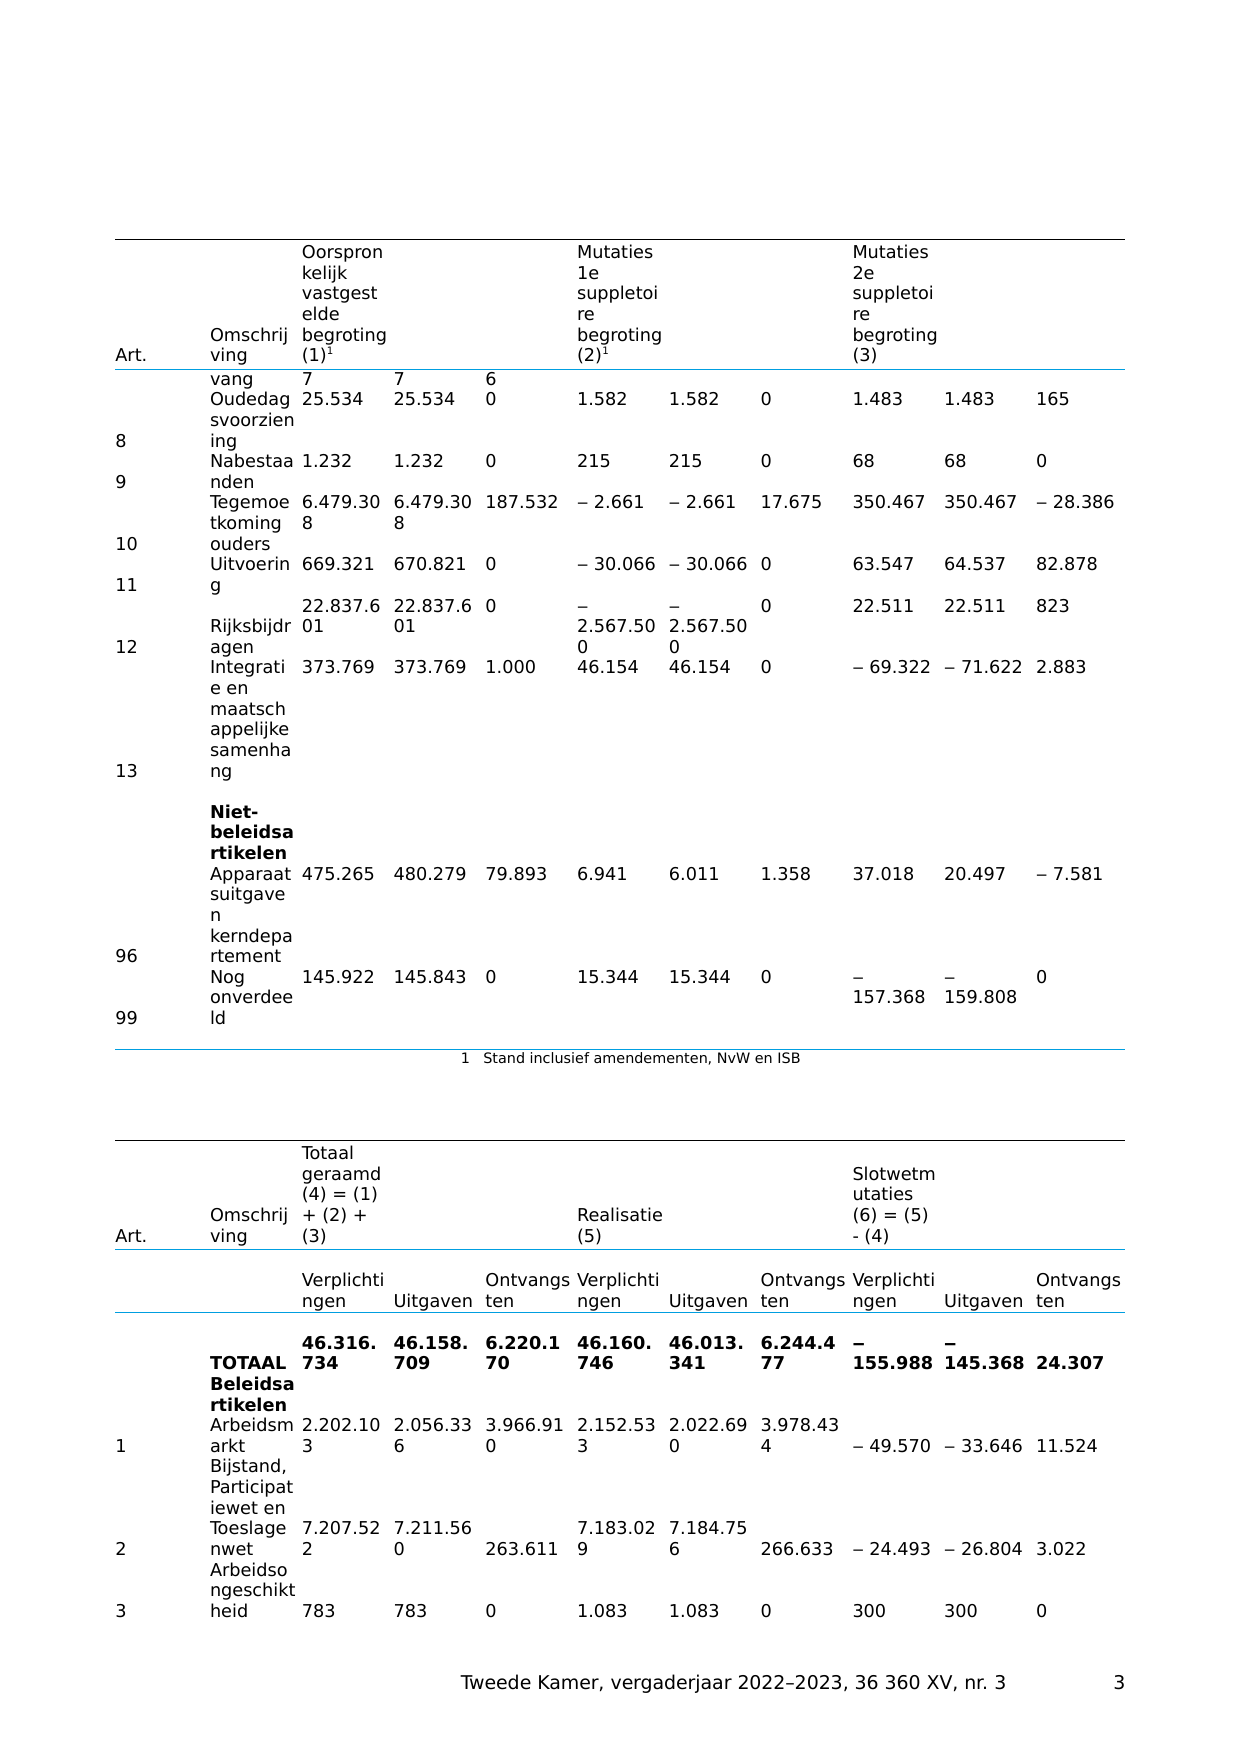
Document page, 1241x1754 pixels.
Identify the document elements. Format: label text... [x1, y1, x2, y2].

table_cell [390, 1141, 482, 1249]
table_cell 6.479.308 [299, 493, 390, 554]
table_cell Arbeidsmarkt [207, 1415, 299, 1456]
table_cell [115, 370, 207, 389]
table_cell ‒ 71.622 [941, 658, 1033, 781]
table_cell [299, 781, 390, 802]
table_cell ‒ 2.567.500 [666, 596, 757, 657]
table_cell 22.511 [941, 596, 1033, 657]
table_cell 0 [482, 967, 574, 1029]
table_cell Omschrijving [207, 240, 299, 369]
table_cell 0 [1033, 451, 1125, 492]
table_cell [482, 1029, 574, 1049]
table_cell [115, 1270, 207, 1311]
table_cell Rijksbijdragen [207, 596, 299, 657]
table_cell [941, 1374, 1033, 1415]
table_cell [666, 1250, 757, 1270]
table_cell 7 [299, 370, 390, 389]
table_cell 145.922 [299, 967, 390, 1029]
table_cell 7.183.029 [574, 1456, 666, 1559]
table_cell ‒ 155.988 [849, 1333, 941, 1374]
table_cell 2.152.533 [574, 1415, 666, 1456]
table_cell 373.769 [390, 658, 482, 781]
table_cell [390, 802, 482, 864]
list Stand inclusief amendementen, NvW en ISB [461, 1050, 1125, 1067]
table_cell [758, 781, 849, 802]
table_cell 0 [482, 1560, 574, 1621]
table_cell 63.547 [849, 554, 941, 596]
table_cell ‒ 69.322 [849, 658, 941, 781]
table_cell [574, 1250, 666, 1270]
table_cell Realisatie (5) [574, 1141, 666, 1249]
table_cell Niet-beleidsartikelen [207, 802, 299, 864]
table_cell [666, 370, 757, 389]
table_cell [299, 1374, 390, 1415]
table_cell 13 [115, 658, 207, 781]
table_cell ‒ 7.581 [1033, 864, 1125, 967]
table_cell [758, 1250, 849, 1270]
table_cell 0 [1033, 967, 1125, 1029]
table_cell [758, 1029, 849, 1049]
table_cell [574, 781, 666, 802]
table_cell 64.537 [941, 554, 1033, 596]
table_cell 2.022.690 [666, 1415, 757, 1456]
table_cell 3.022 [1033, 1456, 1125, 1559]
table_cell [482, 1374, 574, 1415]
table_cell Mutaties 2e suppletoire begroting (3) [849, 240, 941, 369]
table_cell 37.018 [849, 864, 941, 967]
table_cell [666, 240, 757, 369]
table_cell Tegemoetkoming ouders [207, 493, 299, 554]
table_cell Apparaatsuitgaven kerndepartement [207, 864, 299, 967]
table_cell [115, 781, 207, 802]
table_cell ‒ 30.066 [666, 554, 757, 596]
table_cell 145.843 [390, 967, 482, 1029]
table_cell 7.184.756 [666, 1456, 757, 1559]
table_cell [758, 370, 849, 389]
table_cell ‒ 145.368 [941, 1333, 1033, 1374]
table_cell 3.978.434 [758, 1415, 849, 1456]
table_cell ‒ 157.368 [849, 967, 941, 1029]
table_cell 25.534 [390, 389, 482, 451]
table_cell 0 [758, 389, 849, 451]
table_cell 0 [758, 967, 849, 1029]
table_cell [666, 1374, 757, 1415]
table_cell ‒ 2.661 [574, 493, 666, 554]
table_cell 46.154 [574, 658, 666, 781]
table_cell 1.483 [941, 389, 1033, 451]
table_cell [1033, 1250, 1125, 1270]
table_cell [849, 802, 941, 864]
table_cell [390, 1313, 482, 1333]
table_cell ‒ 30.066 [574, 554, 666, 596]
table_cell [941, 802, 1033, 864]
table_cell 187.532 [482, 493, 574, 554]
table_cell Art. [115, 240, 207, 369]
table_cell [299, 802, 390, 864]
table_cell Uitgaven [666, 1270, 757, 1311]
table_cell [1033, 802, 1125, 864]
table_cell TOTAAL [207, 1333, 299, 1374]
table_cell 6 [482, 370, 574, 389]
table_cell Uitgaven [390, 1270, 482, 1311]
table_cell [390, 1250, 482, 1270]
table_cell [1033, 781, 1125, 802]
table_cell Verplichtingen [299, 1270, 390, 1311]
table_cell 22.511 [849, 596, 941, 657]
table_cell [207, 1270, 299, 1311]
table_cell 480.279 [390, 864, 482, 967]
table_cell [758, 1141, 849, 1249]
table_cell 99 [115, 967, 207, 1029]
table_cell [299, 1029, 390, 1049]
table_cell 1.083 [574, 1560, 666, 1621]
table_cell [574, 1313, 666, 1333]
table_cell [115, 802, 207, 864]
table_cell 46.013.341 [666, 1333, 757, 1374]
table_cell [390, 1374, 482, 1415]
table_cell 300 [941, 1560, 1033, 1621]
table_cell [849, 1374, 941, 1415]
table_cell [849, 370, 941, 389]
table_cell [941, 1313, 1033, 1333]
table_cell [482, 1141, 574, 1249]
table_cell Uitvoering [207, 554, 299, 596]
table_cell 350.467 [849, 493, 941, 554]
table_cell 0 [758, 658, 849, 781]
table_cell 350.467 [941, 493, 1033, 554]
table_cell 1.232 [390, 451, 482, 492]
table_cell [849, 1250, 941, 1270]
table_cell [299, 1250, 390, 1270]
table_cell [1033, 1313, 1125, 1333]
table_cell 7.211.560 [390, 1456, 482, 1559]
table_cell 266.633 [758, 1456, 849, 1559]
table_cell 22.837.601 [390, 596, 482, 657]
table_cell [207, 1313, 299, 1333]
table_cell 82.878 [1033, 554, 1125, 596]
table_cell [666, 1141, 757, 1249]
table_cell Ontvangsten [1033, 1270, 1125, 1311]
table_cell 475.265 [299, 864, 390, 967]
table_cell 1.582 [574, 389, 666, 451]
table_header Wijziging van de begrotingsstaten van het ministerie van Sociale Zaken en Werkgelegenheid (XV) voor het jaar 2022 (Slotwet) (bedragen x € 1.000) [115, 191, 1125, 239]
table_cell Arbeidsongeschiktheid [207, 1560, 299, 1621]
table_cell [1033, 370, 1125, 389]
table_cell vang [207, 370, 299, 389]
table_cell 373.769 [299, 658, 390, 781]
table_cell 11 [115, 554, 207, 596]
table_cell [207, 1029, 299, 1049]
table_cell 68 [941, 451, 1033, 492]
table_cell 96 [115, 864, 207, 967]
table_cell [1033, 240, 1125, 369]
table_cell 79.893 [482, 864, 574, 967]
table_cell 0 [758, 596, 849, 657]
table_cell Totaal geraamd (4) = (1) + (2) + (3) [299, 1141, 390, 1249]
table_cell [390, 240, 482, 369]
table_cell 6.244.477 [758, 1333, 849, 1374]
table_cell [941, 1250, 1033, 1270]
table_header Wijziging van de begrotingsstaten van het ministerie van Sociale Zaken en Werkgelegenheid (XV) voor het jaar 2022 (Slotwet) (bedragen x € 1.000) [115, 1092, 1125, 1139]
table_cell 1.582 [666, 389, 757, 451]
table_cell Bijstand, Participatiewet en Toeslagenwet [207, 1456, 299, 1559]
table_cell 3.966.910 [482, 1415, 574, 1456]
table_cell 15.344 [666, 967, 757, 1029]
table_cell Oudedagsvoorziening [207, 389, 299, 451]
table_cell [758, 240, 849, 369]
table_cell [941, 370, 1033, 389]
table_cell [849, 1313, 941, 1333]
table_cell [574, 1029, 666, 1049]
table_cell [666, 1029, 757, 1049]
table_cell ‒ 159.808 [941, 967, 1033, 1029]
table_cell [390, 781, 482, 802]
table_cell 669.321 [299, 554, 390, 596]
table_cell Ontvangsten [482, 1270, 574, 1311]
table_cell 7 [390, 370, 482, 389]
table_cell [390, 1029, 482, 1049]
table_cell ‒ 28.386 [1033, 493, 1125, 554]
table_cell [666, 1313, 757, 1333]
table_cell ‒ 2.661 [666, 493, 757, 554]
table_cell [207, 781, 299, 802]
table_cell [941, 240, 1033, 369]
table_cell Beleidsartikelen [207, 1374, 299, 1415]
table_cell 0 [482, 596, 574, 657]
table_cell 0 [482, 554, 574, 596]
table_cell 7.207.522 [299, 1456, 390, 1559]
table_cell 3 [115, 1560, 207, 1621]
table_cell 670.821 [390, 554, 482, 596]
table_cell 0 [758, 554, 849, 596]
table_cell 2.883 [1033, 658, 1125, 781]
table_cell [1033, 1141, 1125, 1249]
table_cell Oorspronkelijk vastgestelde begroting (1)1 [299, 240, 390, 369]
table_cell Ontvangsten [758, 1270, 849, 1311]
table_cell 1 [115, 1415, 207, 1456]
table_cell 9 [115, 451, 207, 492]
table_cell [941, 781, 1033, 802]
table_cell 6.479.308 [390, 493, 482, 554]
table_cell 46.316.734 [299, 1333, 390, 1374]
table_cell 1.000 [482, 658, 574, 781]
table_cell ‒ 2.567.500 [574, 596, 666, 657]
table_cell [115, 1029, 207, 1049]
table_cell 46.154 [666, 658, 757, 781]
table_cell ‒ 33.646 [941, 1415, 1033, 1456]
table_cell 22.837.601 [299, 596, 390, 657]
table_cell 0 [482, 389, 574, 451]
table_cell 46.160.746 [574, 1333, 666, 1374]
table_cell ‒ 26.804 [941, 1456, 1033, 1559]
table_cell [758, 1374, 849, 1415]
table_cell 0 [482, 451, 574, 492]
table_cell [482, 240, 574, 369]
table_cell 263.611 [482, 1456, 574, 1559]
table_cell 12 [115, 596, 207, 657]
table_cell [482, 781, 574, 802]
table_cell [207, 1250, 299, 1270]
table_cell [574, 370, 666, 389]
table_cell [115, 1333, 207, 1374]
table_cell 24.307 [1033, 1333, 1125, 1374]
table_cell Mutaties 1e suppletoire begroting (2)1 [574, 240, 666, 369]
table_cell 215 [666, 451, 757, 492]
table_cell [666, 781, 757, 802]
table_cell [1033, 1029, 1125, 1049]
table_cell ‒ 49.570 [849, 1415, 941, 1456]
table_cell 823 [1033, 596, 1125, 657]
table_cell [1033, 1374, 1125, 1415]
table_cell 215 [574, 451, 666, 492]
table_cell Integratie en maatschappelijke samenhang [207, 658, 299, 781]
table_cell 1.232 [299, 451, 390, 492]
table_cell [574, 1374, 666, 1415]
table_cell 46.158.709 [390, 1333, 482, 1374]
table_cell 2 [115, 1456, 207, 1559]
table_cell Slotwetmutaties (6) = (5) - (4) [849, 1141, 941, 1249]
table_cell 0 [758, 451, 849, 492]
table_cell [941, 1029, 1033, 1049]
table_cell Uitgaven [941, 1270, 1033, 1311]
table_cell Verplichtingen [849, 1270, 941, 1311]
table_cell 6.220.170 [482, 1333, 574, 1374]
table_cell 8 [115, 389, 207, 451]
table_cell [941, 1141, 1033, 1249]
table_cell ‒ 24.493 [849, 1456, 941, 1559]
table_cell 783 [299, 1560, 390, 1621]
table_cell Nog onverdeeld [207, 967, 299, 1029]
table_cell [482, 802, 574, 864]
table_cell 6.941 [574, 864, 666, 967]
table_cell 20.497 [941, 864, 1033, 967]
table_cell 6.011 [666, 864, 757, 967]
table_cell 0 [1033, 1560, 1125, 1621]
table_cell 11.524 [1033, 1415, 1125, 1456]
table_cell 783 [390, 1560, 482, 1621]
table_cell [849, 781, 941, 802]
table_cell [482, 1313, 574, 1333]
table_cell Verplichtingen [574, 1270, 666, 1311]
table_cell [299, 1313, 390, 1333]
table_cell 1.483 [849, 389, 941, 451]
table_cell 2.202.103 [299, 1415, 390, 1456]
table_cell [574, 802, 666, 864]
table_cell [115, 1313, 207, 1333]
table_cell [758, 802, 849, 864]
table_cell 165 [1033, 389, 1125, 451]
table_cell 25.534 [299, 389, 390, 451]
table_cell 0 [758, 1560, 849, 1621]
table_cell 1.358 [758, 864, 849, 967]
table_cell 17.675 [758, 493, 849, 554]
table_cell [482, 1250, 574, 1270]
table_cell [849, 1029, 941, 1049]
table_cell [115, 1250, 207, 1270]
table_cell 10 [115, 493, 207, 554]
table_cell Omschrijving [207, 1141, 299, 1249]
table_cell 2.056.336 [390, 1415, 482, 1456]
table_cell 1.083 [666, 1560, 757, 1621]
table_cell Nabestaanden [207, 451, 299, 492]
table_cell [115, 1374, 207, 1415]
table_cell [758, 1313, 849, 1333]
table_cell [666, 802, 757, 864]
table_cell 15.344 [574, 967, 666, 1029]
table_cell 68 [849, 451, 941, 492]
table_cell Art. [115, 1141, 207, 1249]
table_cell 300 [849, 1560, 941, 1621]
